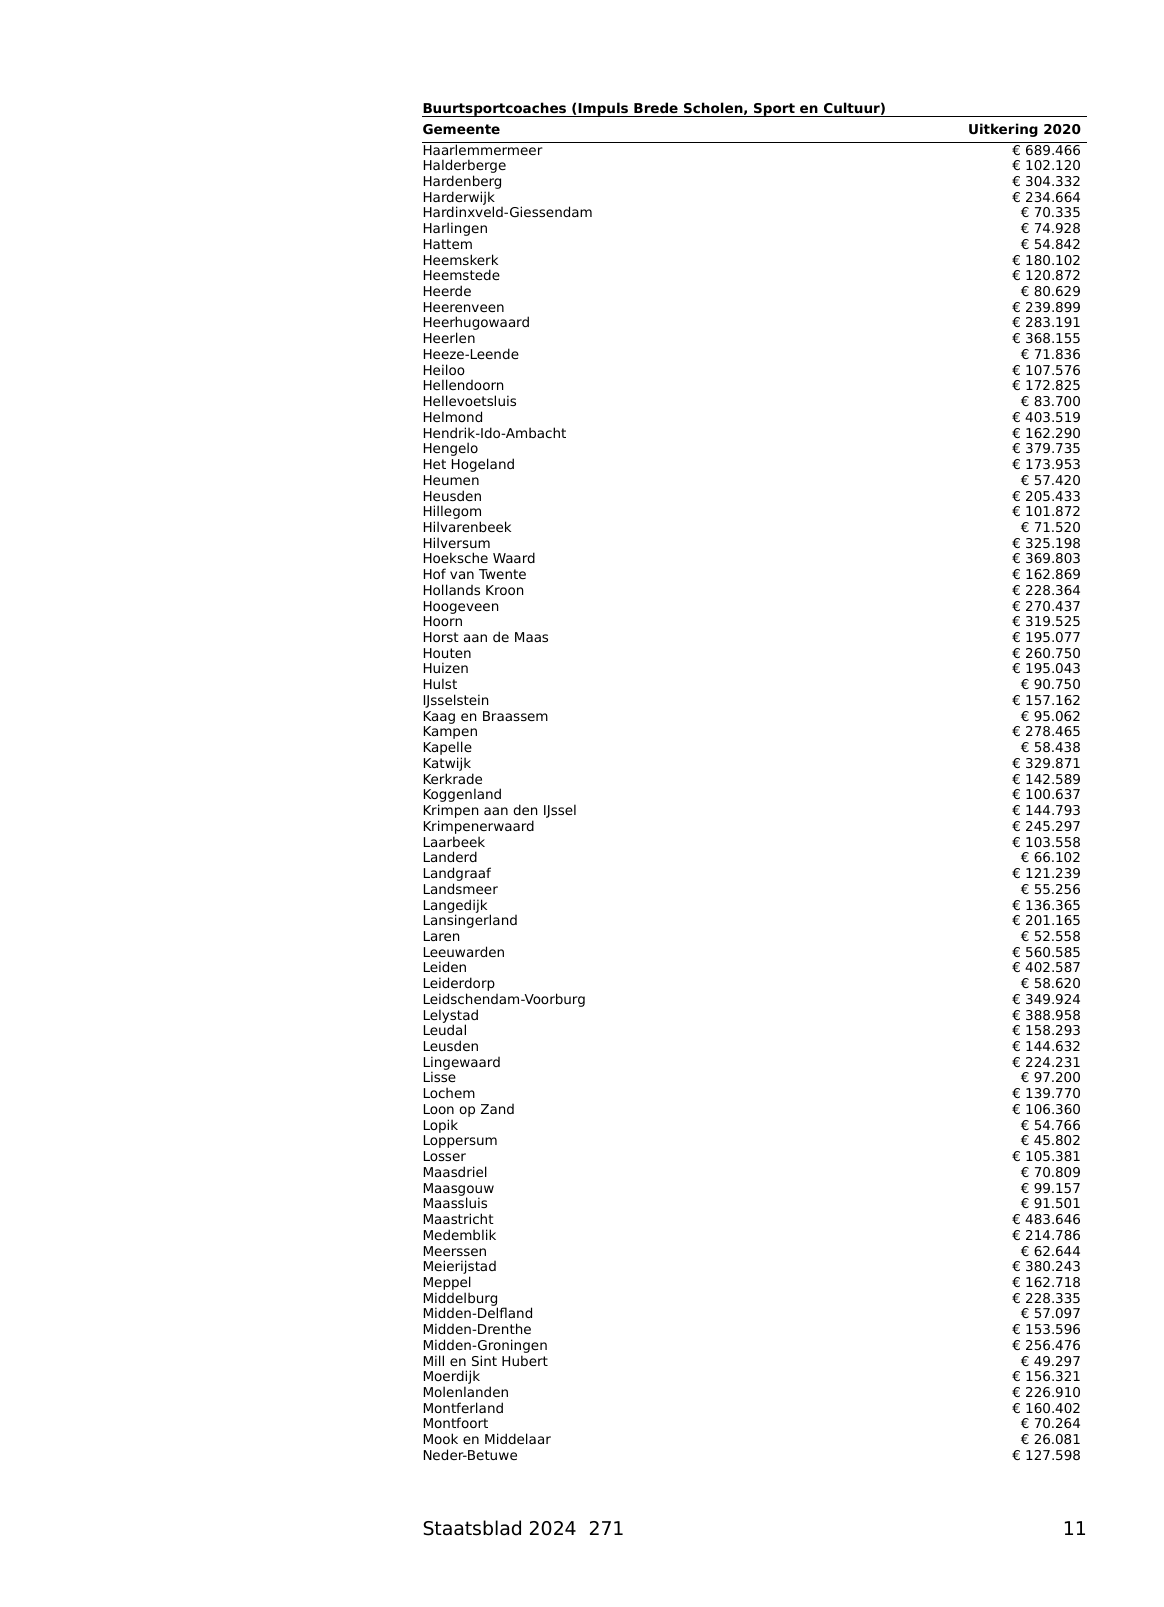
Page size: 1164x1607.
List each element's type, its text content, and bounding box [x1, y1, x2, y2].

table_cell € 74.928 [754, 221, 1087, 237]
table_cell Montferland [422, 1401, 754, 1416]
table_cell Lelystad [422, 1008, 754, 1023]
table_cell € 245.297 [754, 819, 1087, 834]
table_cell € 304.332 [754, 174, 1087, 189]
table_cell € 80.629 [754, 284, 1087, 299]
table_cell € 107.576 [754, 363, 1087, 378]
table_cell € 144.793 [754, 803, 1087, 819]
table_cell € 162.718 [754, 1275, 1087, 1291]
table_cell Harlingen [422, 221, 754, 237]
table_cell Horst aan de Maas [422, 630, 754, 646]
table_cell € 57.097 [754, 1306, 1087, 1322]
table_cell Midden-Delfland [422, 1306, 754, 1322]
table_cell Helmond [422, 410, 754, 425]
table_cell Meerssen [422, 1243, 754, 1259]
table_cell € 349.924 [754, 992, 1087, 1007]
table_cell € 142.589 [754, 771, 1087, 787]
table_cell Uitkering 2020 [754, 117, 1087, 142]
table_cell € 195.077 [754, 630, 1087, 646]
table_cell € 228.364 [754, 583, 1087, 598]
table_cell Landsmeer [422, 882, 754, 897]
table_cell Lingewaard [422, 1055, 754, 1070]
table_cell Maasgouw [422, 1180, 754, 1196]
table_cell € 388.958 [754, 1008, 1087, 1023]
table_cell Lochem [422, 1086, 754, 1102]
table_cell Heerhugowaard [422, 315, 754, 331]
table_cell € 62.644 [754, 1243, 1087, 1259]
table_cell € 157.162 [754, 693, 1087, 708]
table_cell Midden-Groningen [422, 1338, 754, 1353]
table_cell € 58.620 [754, 976, 1087, 992]
table_cell € 319.525 [754, 614, 1087, 630]
table_cell Kaag en Braassem [422, 709, 754, 724]
table_cell Koggenland [422, 787, 754, 803]
table_cell Heiloo [422, 363, 754, 378]
table_cell € 226.910 [754, 1385, 1087, 1401]
table_cell Hollands Kroon [422, 583, 754, 598]
table_cell € 91.501 [754, 1196, 1087, 1212]
table_cell € 106.360 [754, 1102, 1087, 1117]
table_cell € 101.872 [754, 504, 1087, 520]
table_cell Hardinxveld-Giessendam [422, 205, 754, 221]
table_cell Hoogeveen [422, 599, 754, 614]
table_cell Lansingerland [422, 913, 754, 929]
table_cell Laren [422, 929, 754, 944]
table_cell Kapelle [422, 740, 754, 756]
table_cell Heemstede [422, 268, 754, 284]
table_cell € 70.335 [754, 205, 1087, 221]
table_cell Laarbeek [422, 834, 754, 850]
table_cell Maasdriel [422, 1165, 754, 1180]
table_cell € 136.365 [754, 897, 1087, 913]
table_cell € 158.293 [754, 1023, 1087, 1039]
table_cell € 172.825 [754, 378, 1087, 394]
table_cell Maastricht [422, 1212, 754, 1228]
table_cell Meppel [422, 1275, 754, 1291]
table_cell € 58.438 [754, 740, 1087, 756]
table_cell € 402.587 [754, 960, 1087, 976]
table_cell Krimpen aan den IJssel [422, 803, 754, 819]
table_cell € 71.836 [754, 347, 1087, 362]
table_cell € 90.750 [754, 677, 1087, 693]
table_cell € 239.899 [754, 300, 1087, 315]
table_cell € 153.596 [754, 1322, 1087, 1338]
table_cell € 160.402 [754, 1401, 1087, 1416]
table_cell Hendrik-Ido-Ambacht [422, 425, 754, 441]
table_cell Hilvarenbeek [422, 520, 754, 536]
table_cell € 139.770 [754, 1086, 1087, 1102]
table_cell Moerdijk [422, 1369, 754, 1385]
table_cell Heusden [422, 488, 754, 504]
table_cell Gemeente [422, 117, 754, 142]
table_cell Hengelo [422, 441, 754, 457]
table_cell Mook en Middelaar [422, 1432, 754, 1448]
table_cell € 234.664 [754, 190, 1087, 205]
table_cell Leeuwarden [422, 945, 754, 960]
table_cell Hof van Twente [422, 567, 754, 583]
table_cell Het Hogeland [422, 457, 754, 473]
table_cell € 228.335 [754, 1291, 1087, 1306]
table_cell Haarlemmermeer [422, 143, 754, 158]
table_cell Halderberge [422, 158, 754, 174]
table_cell € 26.081 [754, 1432, 1087, 1448]
table_cell Montfoort [422, 1416, 754, 1432]
table_cell IJsselstein [422, 693, 754, 708]
table_cell Hoeksche Waard [422, 551, 754, 567]
table_cell Losser [422, 1149, 754, 1165]
table_cell Lopik [422, 1118, 754, 1133]
table_cell Midden-Drenthe [422, 1322, 754, 1338]
table_cell € 325.198 [754, 536, 1087, 551]
table_cell Hilversum [422, 536, 754, 551]
table_cell € 180.102 [754, 253, 1087, 268]
table_cell € 57.420 [754, 473, 1087, 488]
table_cell Kampen [422, 724, 754, 740]
table_cell € 100.637 [754, 787, 1087, 803]
table_cell € 103.558 [754, 834, 1087, 850]
table_cell € 260.750 [754, 646, 1087, 661]
table_cell € 173.953 [754, 457, 1087, 473]
table_cell € 270.437 [754, 599, 1087, 614]
table_cell Katwijk [422, 756, 754, 771]
table_cell € 224.231 [754, 1055, 1087, 1070]
table_cell Krimpenerwaard [422, 819, 754, 834]
table_cell Houten [422, 646, 754, 661]
table_cell Lisse [422, 1070, 754, 1086]
table_cell € 54.766 [754, 1118, 1087, 1133]
table_cell € 49.297 [754, 1354, 1087, 1369]
table_cell Leusden [422, 1039, 754, 1054]
table_cell € 45.802 [754, 1133, 1087, 1149]
table_cell Hellevoetsluis [422, 394, 754, 410]
table_cell € 560.585 [754, 945, 1087, 960]
table_cell Loon op Zand [422, 1102, 754, 1117]
table_header Buurtsportcoaches (Impuls Brede Scholen, Sport en Cultuur) [422, 100, 1087, 116]
table_cell Maassluis [422, 1196, 754, 1212]
table_cell € 127.598 [754, 1448, 1087, 1463]
table_cell € 144.632 [754, 1039, 1087, 1054]
table_cell Leidschendam-Voorburg [422, 992, 754, 1007]
table_cell Heerde [422, 284, 754, 299]
table_cell Langedijk [422, 897, 754, 913]
table_cell Landgraaf [422, 866, 754, 882]
table_cell Leiderdorp [422, 976, 754, 992]
table_cell Meierijstad [422, 1259, 754, 1275]
table_cell € 256.476 [754, 1338, 1087, 1353]
table_cell Heeze-Leende [422, 347, 754, 362]
table_cell € 689.466 [754, 143, 1087, 158]
table_cell Middelburg [422, 1291, 754, 1306]
table_cell € 121.239 [754, 866, 1087, 882]
table_cell € 70.264 [754, 1416, 1087, 1432]
table_cell € 102.120 [754, 158, 1087, 174]
table_cell € 70.809 [754, 1165, 1087, 1180]
table_cell Hellendoorn [422, 378, 754, 394]
table_cell Hattem [422, 237, 754, 252]
table_cell € 329.871 [754, 756, 1087, 771]
table_cell € 120.872 [754, 268, 1087, 284]
table_cell € 52.558 [754, 929, 1087, 944]
table_cell Heerenveen [422, 300, 754, 315]
table_cell € 483.646 [754, 1212, 1087, 1228]
table_cell € 105.381 [754, 1149, 1087, 1165]
table_cell Medemblik [422, 1228, 754, 1243]
table_cell Leudal [422, 1023, 754, 1039]
table_cell Neder-Betuwe [422, 1448, 754, 1463]
table_cell € 95.062 [754, 709, 1087, 724]
table_cell € 156.321 [754, 1369, 1087, 1385]
table_cell Molenlanden [422, 1385, 754, 1401]
table_cell Heumen [422, 473, 754, 488]
table_cell € 403.519 [754, 410, 1087, 425]
table_cell € 54.842 [754, 237, 1087, 252]
table_cell € 97.200 [754, 1070, 1087, 1086]
table_cell € 99.157 [754, 1180, 1087, 1196]
table_cell Heerlen [422, 331, 754, 347]
table_cell € 205.433 [754, 488, 1087, 504]
table_cell € 201.165 [754, 913, 1087, 929]
table_cell Leiden [422, 960, 754, 976]
table_cell Loppersum [422, 1133, 754, 1149]
table_cell Mill en Sint Hubert [422, 1354, 754, 1369]
table_cell € 214.786 [754, 1228, 1087, 1243]
table_cell Landerd [422, 850, 754, 866]
table_cell € 71.520 [754, 520, 1087, 536]
table_cell Harderwijk [422, 190, 754, 205]
table_cell € 368.155 [754, 331, 1087, 347]
table_cell € 195.043 [754, 661, 1087, 677]
table_cell € 66.102 [754, 850, 1087, 866]
table_cell € 162.869 [754, 567, 1087, 583]
table_cell Hoorn [422, 614, 754, 630]
table_cell € 278.465 [754, 724, 1087, 740]
table_cell € 379.735 [754, 441, 1087, 457]
table_cell € 369.803 [754, 551, 1087, 567]
table_cell Huizen [422, 661, 754, 677]
table_cell € 55.256 [754, 882, 1087, 897]
table_cell Heemskerk [422, 253, 754, 268]
table_cell Hillegom [422, 504, 754, 520]
table_cell € 283.191 [754, 315, 1087, 331]
table_cell Hulst [422, 677, 754, 693]
table_cell Hardenberg [422, 174, 754, 189]
table_cell € 380.243 [754, 1259, 1087, 1275]
table_cell Kerkrade [422, 771, 754, 787]
table_cell € 83.700 [754, 394, 1087, 410]
table_cell € 162.290 [754, 425, 1087, 441]
